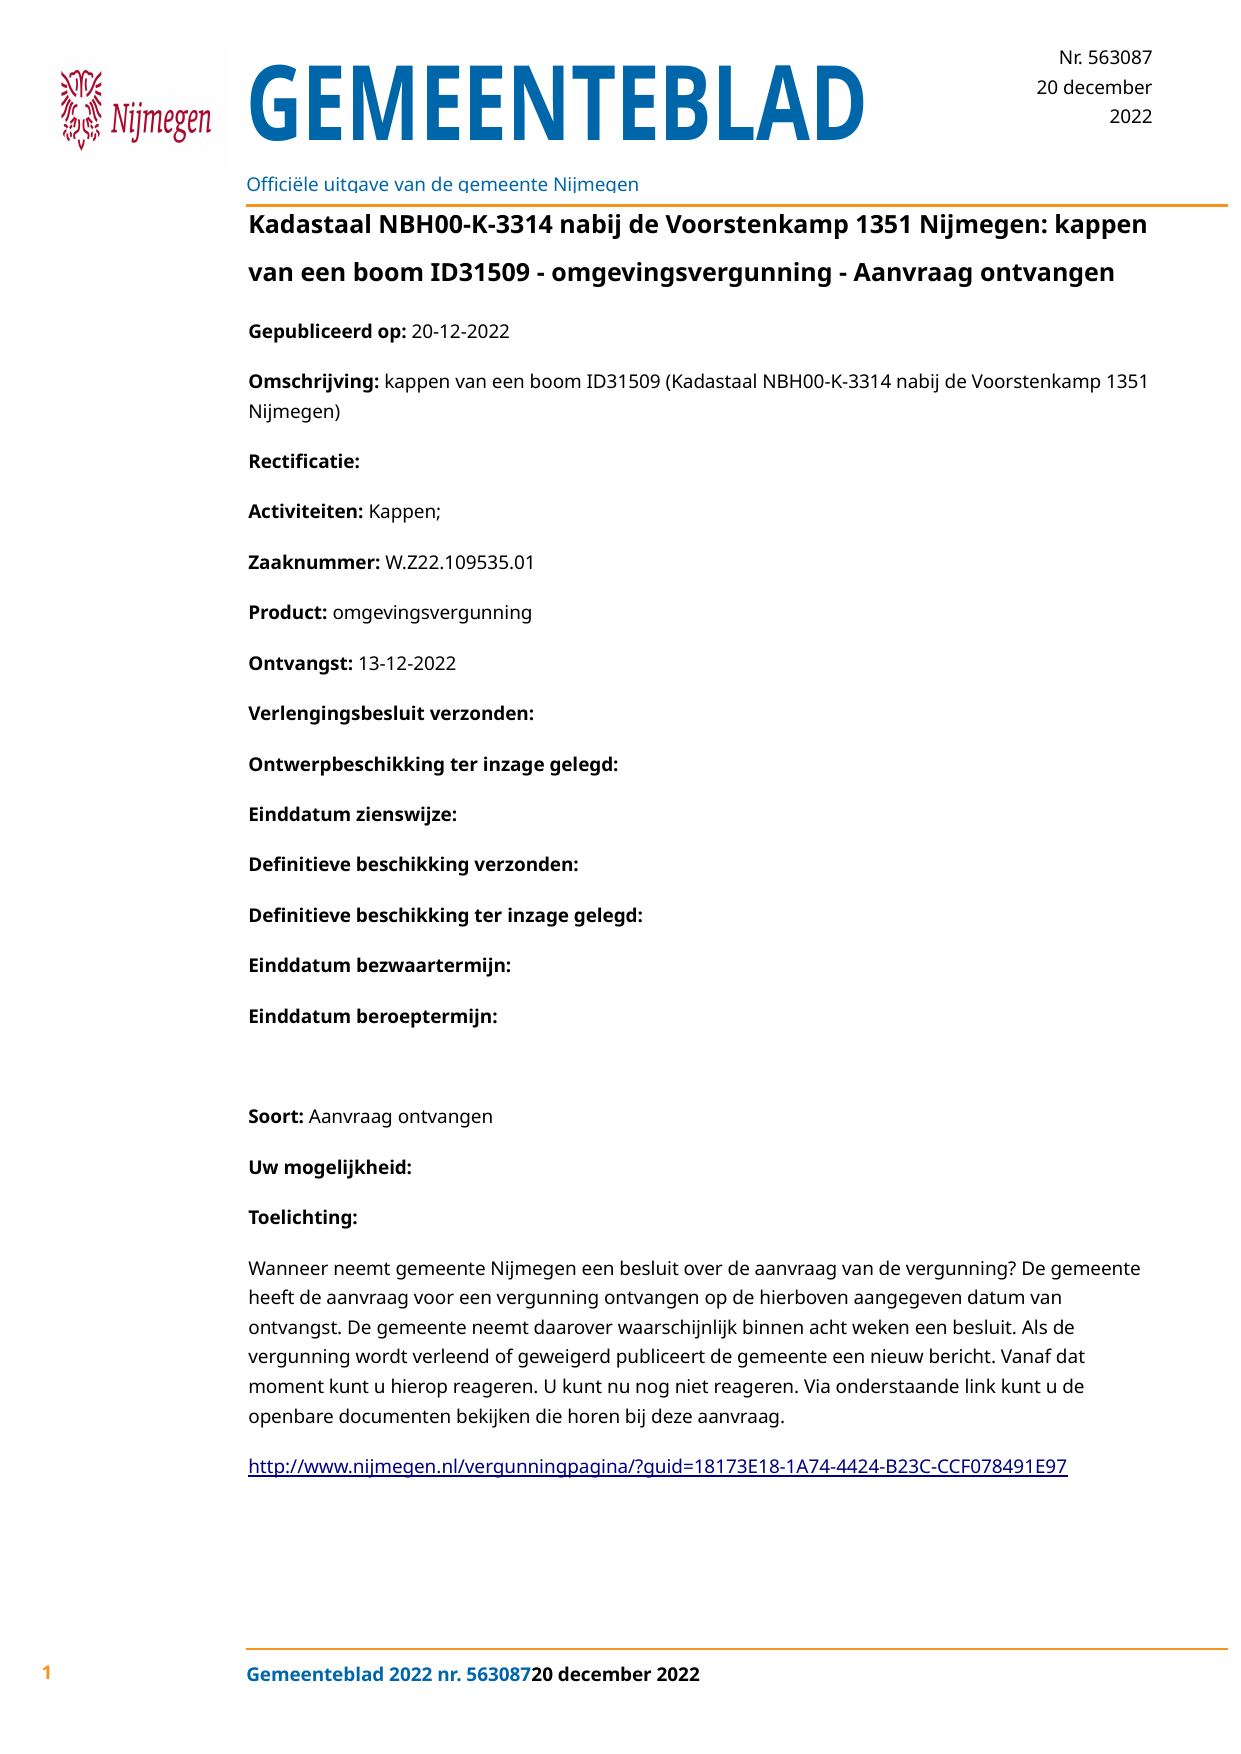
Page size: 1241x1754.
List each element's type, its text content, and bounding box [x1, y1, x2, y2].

text Kadastaal NBH00-K-3314 nabij de Voorstenkamp 1351 Nijmegen: kappen van een boom ID31509 - omgevingsvergunning - Aanvraag ontvangen [248, 207, 1152, 288]
text Rectificatie: [248, 448, 1152, 474]
text Omschrijving: kappen van een boom ID31509 (Kadastaal NBH00-K-3314 nabij de Voorstenkamp 1351 Nijmegen) [248, 368, 1152, 424]
text Ontwerpbeschikking ter inzage gelegd: [248, 751, 1152, 777]
text Einddatum bezwaartermijn: [248, 952, 1152, 978]
text Gepubliceerd op: 20-12-2022 [248, 318, 1152, 344]
text Activiteiten: Kappen; [248, 499, 1152, 524]
text Einddatum zienswijze: [248, 801, 1152, 827]
text Verlengingsbesluit verzonden: [248, 700, 1152, 726]
text Product: omgevingsvergunning [248, 599, 1152, 625]
text Uw mogelijkheid: [248, 1154, 1152, 1180]
text Soort: Aanvraag ontvangen [248, 1104, 1152, 1129]
text Zaaknummer: W.Z22.109535.01 [248, 549, 1152, 575]
text Wanneer neemt gemeente Nijmegen een besluit over de aanvraag van de vergunning? De gemeente heeft de aanvraag voor een vergunning ontvangen op de hierboven aangegeven datum van ontvangst. De gemeente neemt daarover waarschijnlijk binnen acht weken een besluit. Als de vergunning wordt verleend of geweigerd publiceert de gemeente een nieuw bericht. Vanaf dat moment kunt u hierop reageren. U kunt nu nog niet reageren. Via onderstaande link kunt u de openbare documenten bekijken die horen bij deze aanvraag. [248, 1255, 1152, 1429]
text Ontvangst: 13-12-2022 [248, 650, 1152, 676]
text Definitieve beschikking ter inzage gelegd: [248, 902, 1152, 928]
picture [41, 47, 231, 172]
text http://www.nijmegen.nl/vergunningpagina/?guid=18173E18-1A74-4424-B23C-CCF078491E97 [248, 1453, 1152, 1479]
text Einddatum beroeptermijn: [248, 1003, 1152, 1029]
text Toelichting: [248, 1204, 1152, 1230]
text Definitieve beschikking verzonden: [248, 852, 1152, 877]
